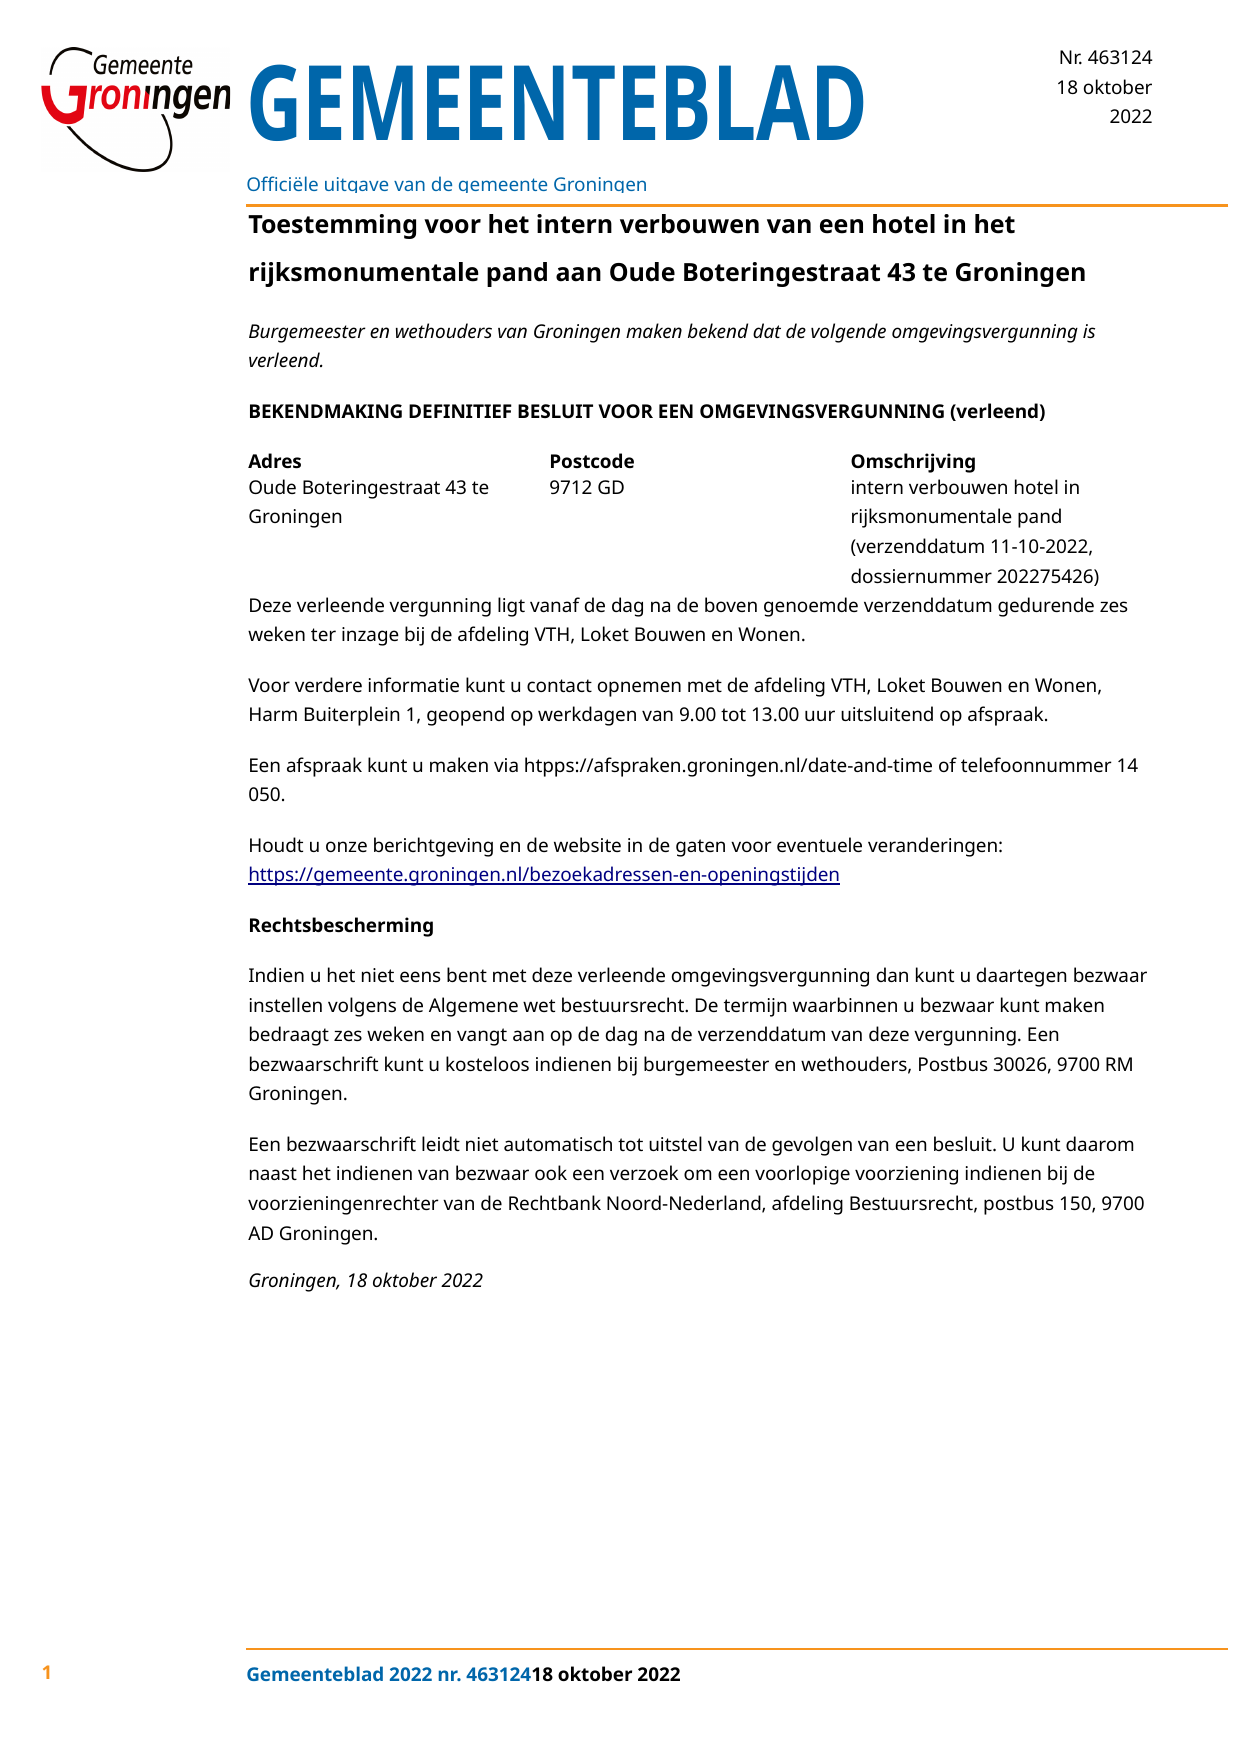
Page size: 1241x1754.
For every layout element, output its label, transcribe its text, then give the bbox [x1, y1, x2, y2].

table_header Omschrijving [850, 449, 1152, 474]
table_cell Oude Boteringestraat 43 te Groningen [248, 474, 549, 589]
table_cell intern verbouwen hotel in rijksmonumentale pand (verzenddatum 11-10-2022, dossiernummer 202275426) [850, 474, 1152, 589]
text Een afspraak kunt u maken via htpps://afspraken.groningen.nl/date-and-time of telefoonnummer 14 050. [248, 752, 1152, 807]
table_header Postcode [549, 449, 850, 474]
table_header Adres [248, 449, 549, 474]
text Rechtsbescherming [248, 912, 1152, 938]
table_cell 9712 GD [549, 474, 850, 589]
text Voor verdere informatie kunt u contact opnemen met de afdeling VTH, Loket Bouwen en Wonen, Harm Buiterplein 1, geopend op werkdagen van 9.00 tot 13.00 uur uitsluitend op afspraak. [248, 672, 1152, 727]
text Deze verleende vergunning ligt vanaf de dag na de boven genoemde verzenddatum gedurende zes weken ter inzage bij de afdeling VTH, Loket Bouwen en Wonen. [248, 592, 1152, 647]
text Burgemeester en wethouders van Groningen maken bekend dat de volgende omgevingsvergunning is verleend. [248, 318, 1152, 373]
text Een bezwaarschrift leidt niet automatisch tot uitstel van de gevolgen van een besluit. U kunt daarom naast het indienen van bezwaar ook een verzoek om een voorlopige voorziening indienen bij de voorzieningenrechter van de Rechtbank Noord-Nederland, afdeling Bestuursrecht, postbus 150, 9700 AD Groningen. [248, 1131, 1152, 1246]
text BEKENDMAKING DEFINITIEF BESLUIT VOOR EEN OMGEVINGSVERGUNNING (verleend) [248, 398, 1152, 424]
text Toestemming voor het intern verbouwen van een hotel in het rijksmonumentale pand aan Oude Boteringestraat 43 te Groningen [248, 207, 1152, 288]
picture [41, 47, 231, 172]
text Groningen, 18 oktober 2022 [248, 1268, 1152, 1293]
text Houdt u onze berichtgeving en de website in de gaten voor eventuele veranderingen: https://gemeente.groningen.nl/bezoekadressen-en-openingstijden [248, 832, 1152, 887]
text Indien u het niet eens bent met deze verleende omgevingsvergunning dan kunt u daartegen bezwaar instellen volgens de Algemene wet bestuursrecht. De termijn waarbinnen u bezwaar kunt maken bedraagt zes weken en vangt aan op de dag na de verzenddatum van deze vergunning. Een bezwaarschrift kunt u kosteloos indienen bij burgemeester en wethouders, Postbus 30026, 9700 RM Groningen. [248, 962, 1152, 1106]
